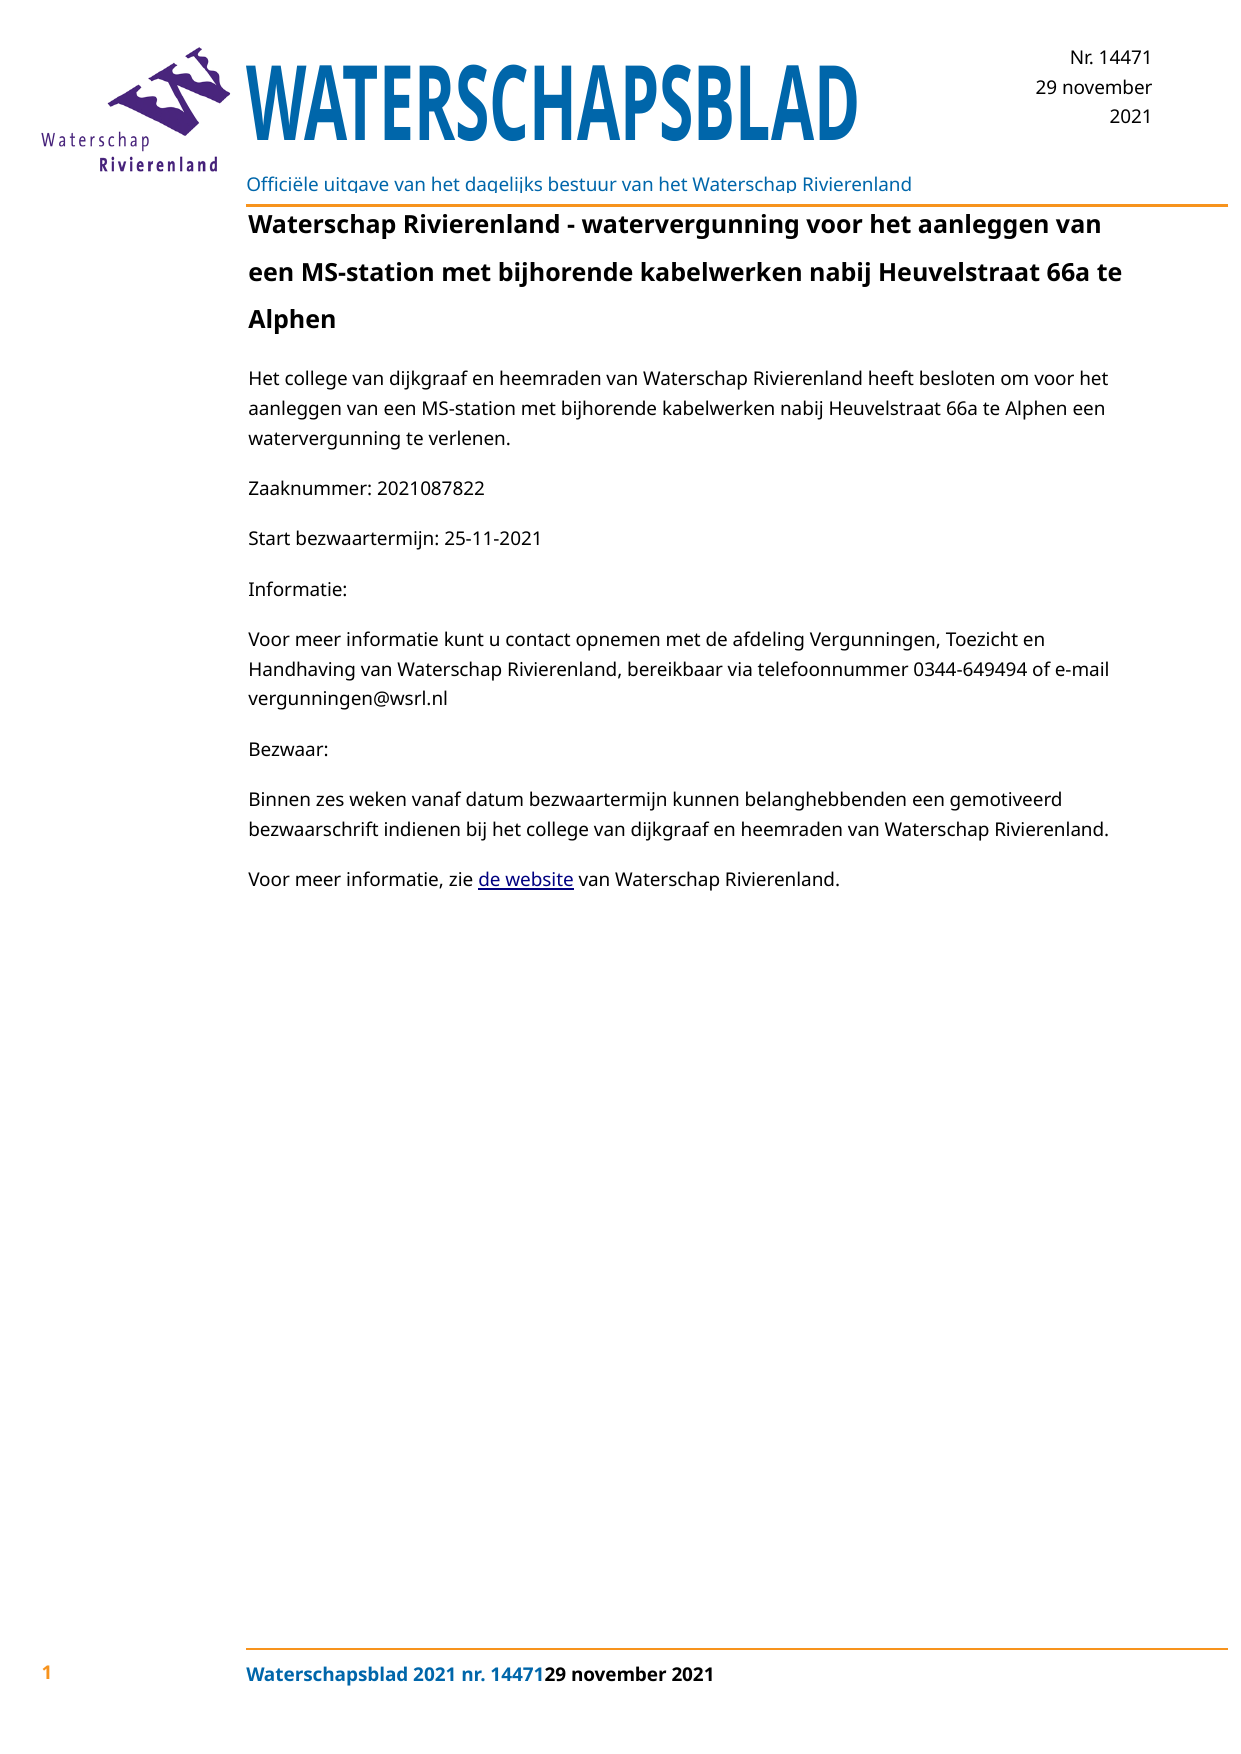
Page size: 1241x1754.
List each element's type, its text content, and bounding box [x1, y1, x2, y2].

text Informatie: [248, 576, 1152, 602]
text Bezwaar: [248, 736, 1152, 762]
text Het college van dijkgraaf en heemraden van Waterschap Rivierenland heeft besloten om voor het aanleggen van een MS-station met bijhorende kabelwerken nabij Heuvelstraat 66a te Alphen een watervergunning te verlenen. [248, 366, 1152, 450]
text Start bezwaartermijn: 25-11-2021 [248, 526, 1152, 551]
text Voor meer informatie kunt u contact opnemen met de afdeling Vergunningen, Toezicht en Handhaving van Waterschap Rivierenland, bereikbaar via telefoonnummer 0344-649494 of e-mail vergunningen@wsrl.nl [248, 626, 1152, 711]
text Voor meer informatie, zie de website van Waterschap Rivierenland. [248, 866, 1152, 892]
text Binnen zes weken vanaf datum bezwaartermijn kunnen belanghebbenden een gemotiveerd bezwaarschrift indienen bij het college van dijkgraaf en heemraden van Waterschap Rivierenland. [248, 786, 1152, 842]
picture [41, 47, 231, 172]
text Waterschap Rivierenland - watervergunning voor het aanleggen van een MS-station met bijhorende kabelwerken nabij Heuvelstraat 66a te Alphen [248, 207, 1152, 336]
text Zaaknummer: 2021087822 [248, 475, 1152, 501]
